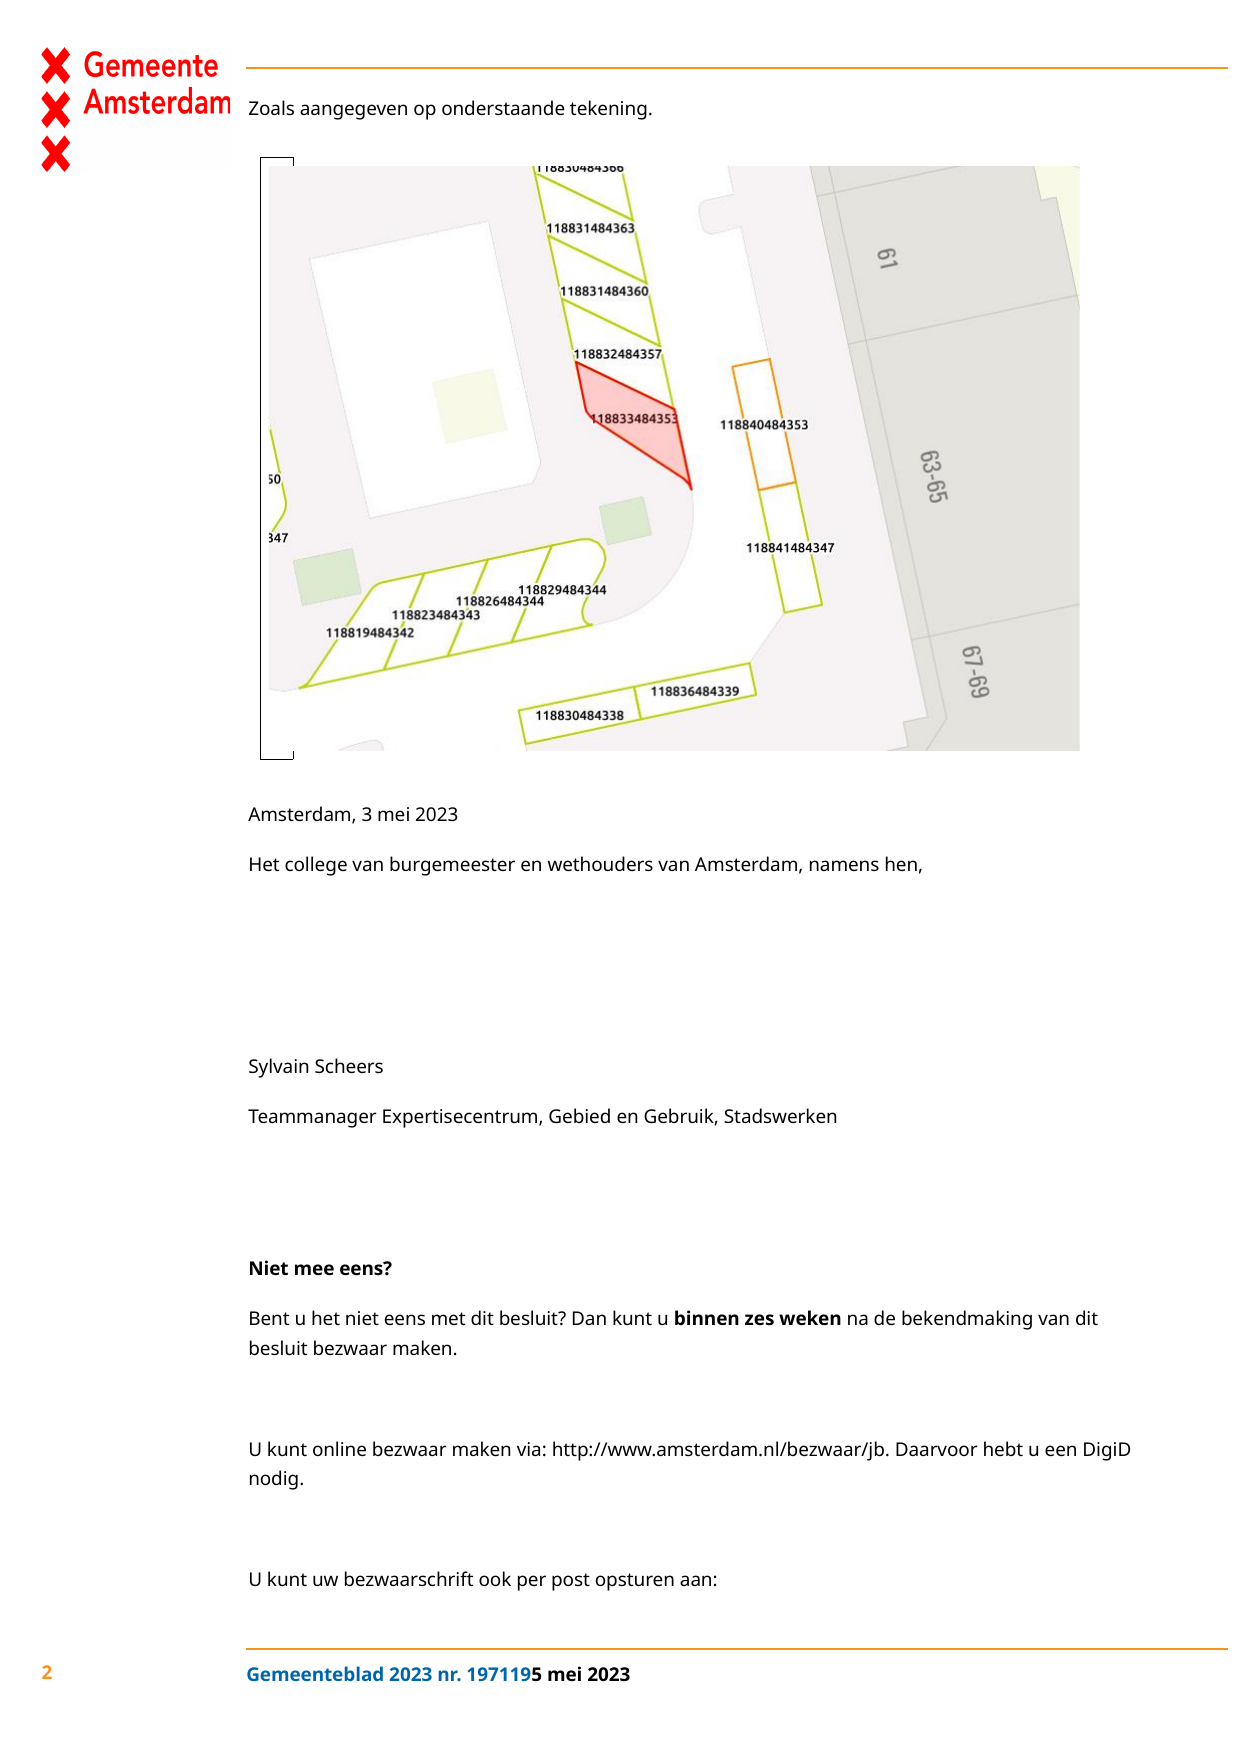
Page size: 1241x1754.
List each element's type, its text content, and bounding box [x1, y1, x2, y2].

text Amsterdam, 3 mei 2023 [248, 801, 1152, 827]
text Teammanager Expertisecentrum, Gebied en Gebruik, Stadswerken [248, 1104, 1152, 1129]
picture [268, 166, 1080, 751]
text U kunt online bezwaar maken via: http://www.amsterdam.nl/bezwaar/jb. Daarvoor hebt u een DigiD nodig. [248, 1436, 1152, 1491]
text Sylvain Scheers [248, 1053, 1152, 1079]
text Niet mee eens? [248, 1255, 1152, 1281]
picture [41, 47, 231, 172]
text Het college van burgemeester en wethouders van Amsterdam, namens hen, [248, 852, 1152, 877]
text U kunt uw bezwaarschrift ook per post opsturen aan: [248, 1566, 1152, 1592]
text Zoals aangegeven op onderstaande tekening. [248, 95, 1152, 121]
text Bent u het niet eens met dit besluit? Dan kunt u binnen zes weken na de bekendmaking van dit besluit bezwaar maken. [248, 1305, 1152, 1361]
